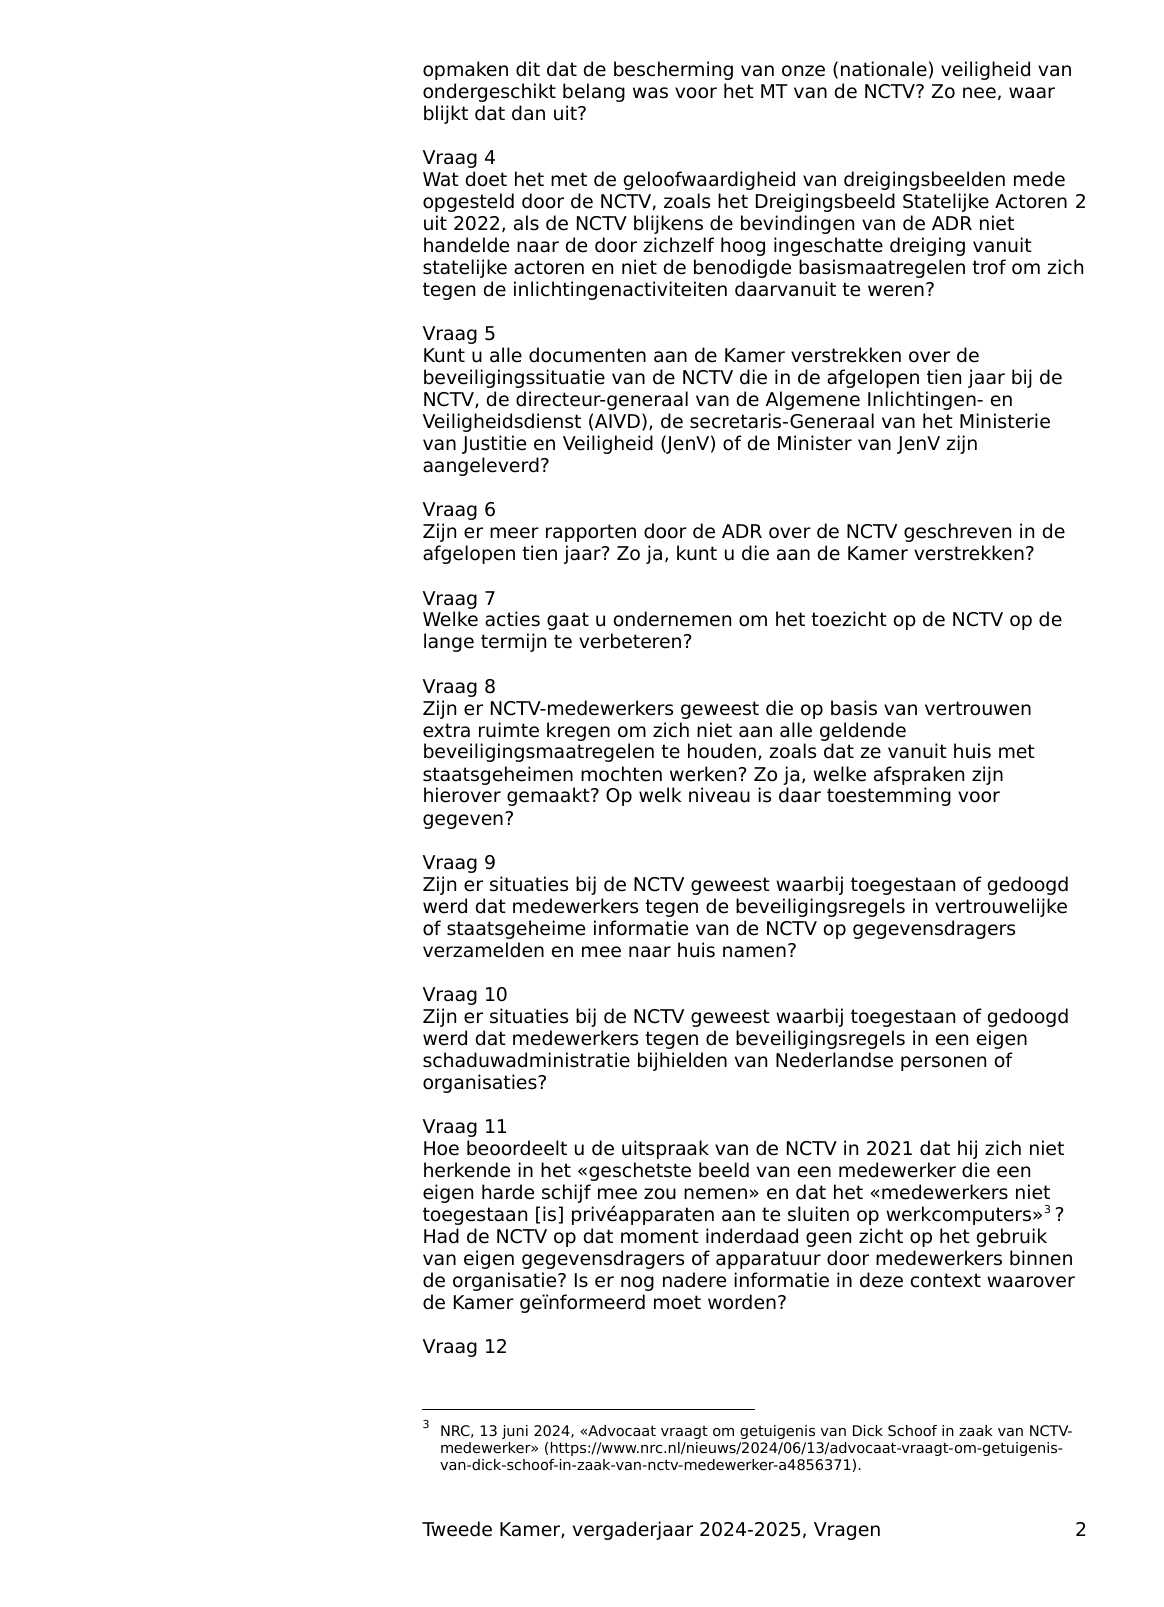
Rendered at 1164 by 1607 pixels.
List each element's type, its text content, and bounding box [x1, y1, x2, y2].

text Vraag 10 [422, 984, 1087, 1006]
text Vraag 7 [422, 587, 1087, 609]
text Wat doet het met de geloofwaardigheid van dreigingsbeelden mede opgesteld door de NCTV, zoals het Dreigingsbeeld Statelijke Actoren 2 uit 2022, als de NCTV blijkens de bevindingen van de ADR niet handelde naar de door zichzelf hoog ingeschatte dreiging vanuit statelijke actoren en niet de benodigde basismaatregelen trof om zich tegen de inlichtingenactiviteiten daarvanuit te weren? [422, 169, 1087, 301]
text Hoe beoordeelt u de uitspraak van de NCTV in 2021 dat hij zich niet herkende in het «geschetste beeld van een medewerker die een eigen harde schijf mee zou nemen» en dat het «medewerkers niet toegestaan [is] privéapparaten aan te sluiten op werkcomputers»? Had de NCTV op dat moment inderdaad geen zicht op het gebruik van eigen gegevensdragers of apparatuur door medewerkers binnen de organisatie? Is er nog nadere informatie in deze context waarover de Kamer geïnformeerd moet worden? [422, 1138, 1087, 1313]
text Zijn er situaties bij de NCTV geweest waarbij toegestaan of gedoogd werd dat medewerkers tegen de beveiligingsregels in vertrouwelijke of staatsgeheime informatie van de NCTV op gegevensdragers verzamelden en mee naar huis namen? [422, 873, 1087, 961]
text NRC, 13 juni 2024, «Advocaat vraagt om getuigenis van Dick Schoof in zaak van NCTV-medewerker» (https://www.nrc.nl/nieuws/2024/06/13/advocaat-vraagt-om-getuigenis-van-dick-schoof-in-zaak-van-nctv-medewerker-a4856371). [422, 1418, 1087, 1474]
text Welke acties gaat u ondernemen om het toezicht op de NCTV op de lange termijn te verbeteren? [422, 609, 1087, 653]
text Kunt u alle documenten aan de Kamer verstrekken over de beveiligingssituatie van de NCTV die in de afgelopen tien jaar bij de NCTV, de directeur-generaal van de Algemene Inlichtingen- en Veiligheidsdienst (AIVD), de secretaris-Generaal van het Ministerie van Justitie en Veiligheid (JenV) of de Minister van JenV zijn aangeleverd? [422, 345, 1087, 477]
text Vraag 4 [422, 147, 1087, 169]
text Vraag 9 [422, 852, 1087, 873]
text opmaken dit dat de bescherming van onze (nationale) veiligheid van ondergeschikt belang was voor het MT van de NCTV? Zo nee, waar blijkt dat dan uit? [422, 59, 1087, 125]
text Zijn er NCTV-medewerkers geweest die op basis van vertrouwen extra ruimte kregen om zich niet aan alle geldende beveiligingsmaatregelen te houden, zoals dat ze vanuit huis met staatsgeheimen mochten werken? Zo ja, welke afspraken zijn hierover gemaakt? Op welk niveau is daar toestemming voor gegeven? [422, 697, 1087, 829]
text Zijn er situaties bij de NCTV geweest waarbij toegestaan of gedoogd werd dat medewerkers tegen de beveiligingsregels in een eigen schaduwadministratie bijhielden van Nederlandse personen of organisaties? [422, 1006, 1087, 1093]
text Vraag 12 [422, 1336, 1087, 1358]
text Vraag 6 [422, 499, 1087, 521]
text Vraag 8 [422, 676, 1087, 697]
text Zijn er meer rapporten door de ADR over de NCTV geschreven in de afgelopen tien jaar? Zo ja, kunt u die aan de Kamer verstrekken? [422, 521, 1087, 565]
text Vraag 11 [422, 1116, 1087, 1138]
text Vraag 5 [422, 323, 1087, 345]
